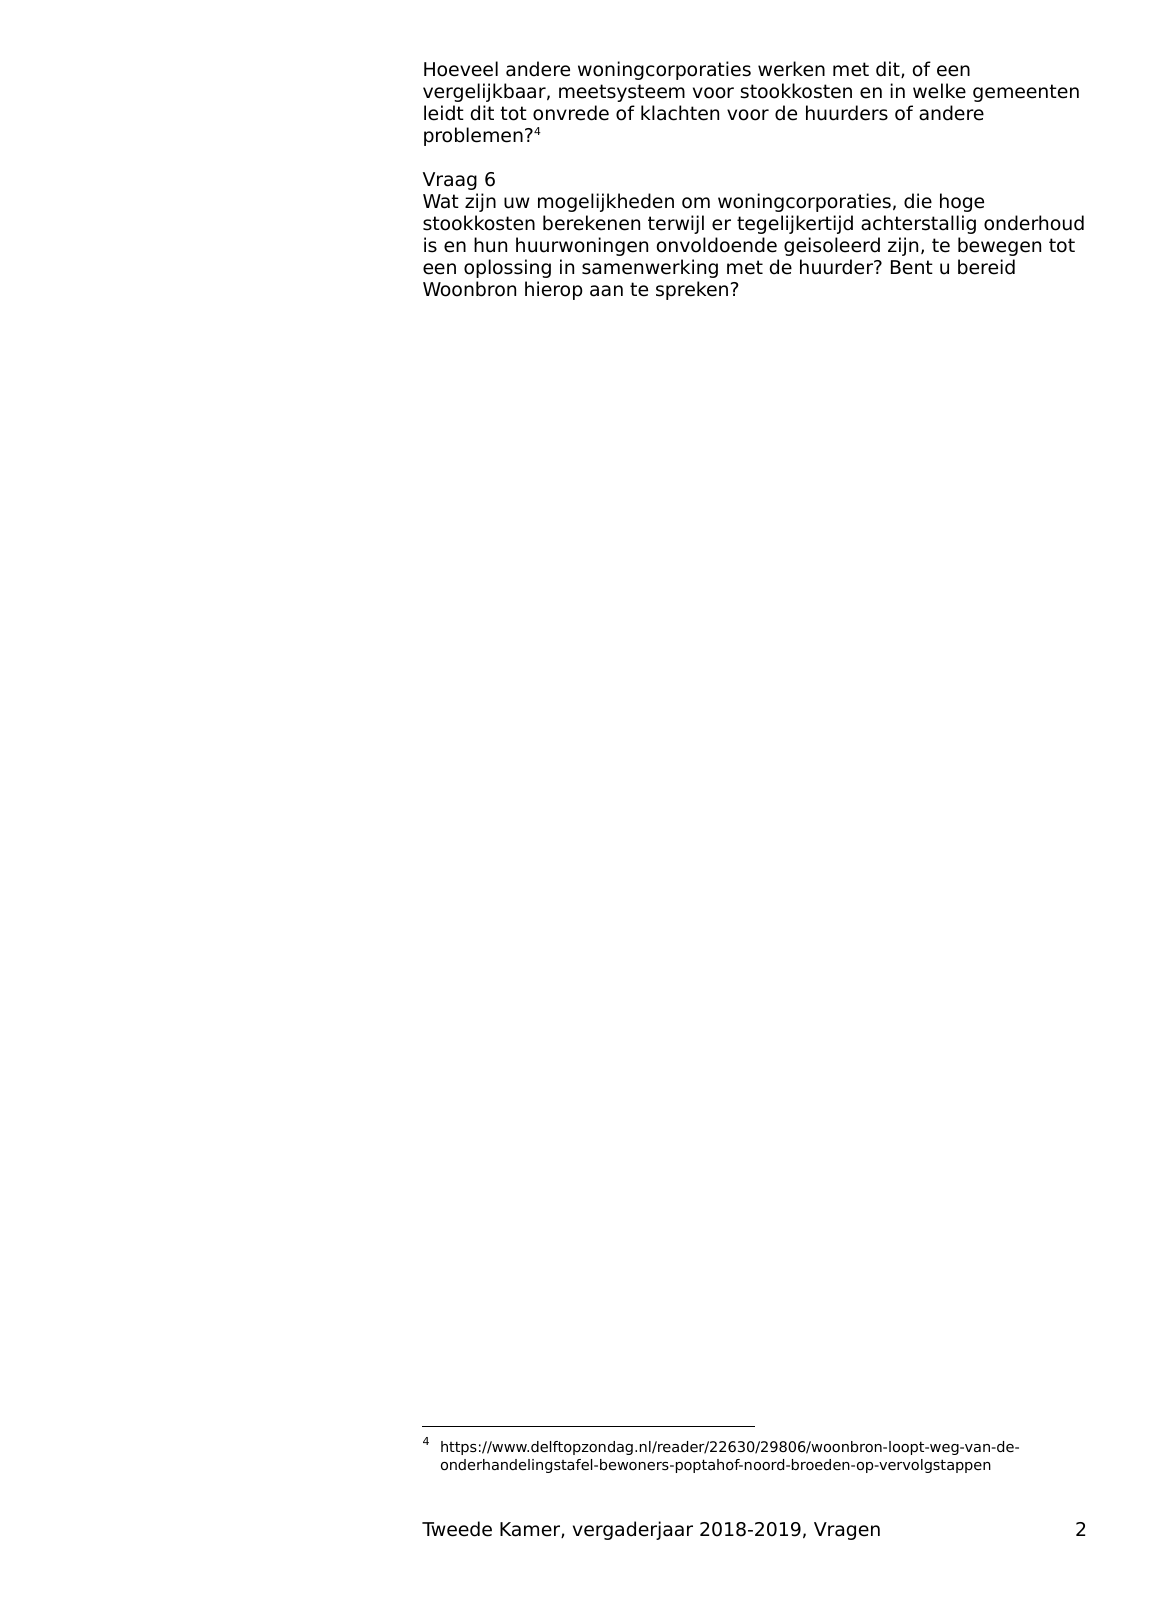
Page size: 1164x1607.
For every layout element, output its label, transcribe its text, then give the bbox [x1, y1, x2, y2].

text https://www.delftopzondag.nl/reader/22630/29806/woonbron-loopt-weg-van-de-onderhandelingstafel-bewoners-poptahof-noord-broeden-op-vervolgstappen [422, 1435, 1087, 1474]
text Wat zijn uw mogelijkheden om woningcorporaties, die hoge stookkosten berekenen terwijl er tegelijkertijd achterstallig onderhoud is en hun huurwoningen onvoldoende geisoleerd zijn, te bewegen tot een oplossing in samenwerking met de huurder? Bent u bereid Woonbron hierop aan te spreken? [422, 191, 1087, 301]
text Vraag 6 [422, 169, 1087, 191]
text Hoeveel andere woningcorporaties werken met dit, of een vergelijkbaar, meetsysteem voor stookkosten en in welke gemeenten leidt dit tot onvrede of klachten voor de huurders of andere problemen? [422, 59, 1087, 147]
